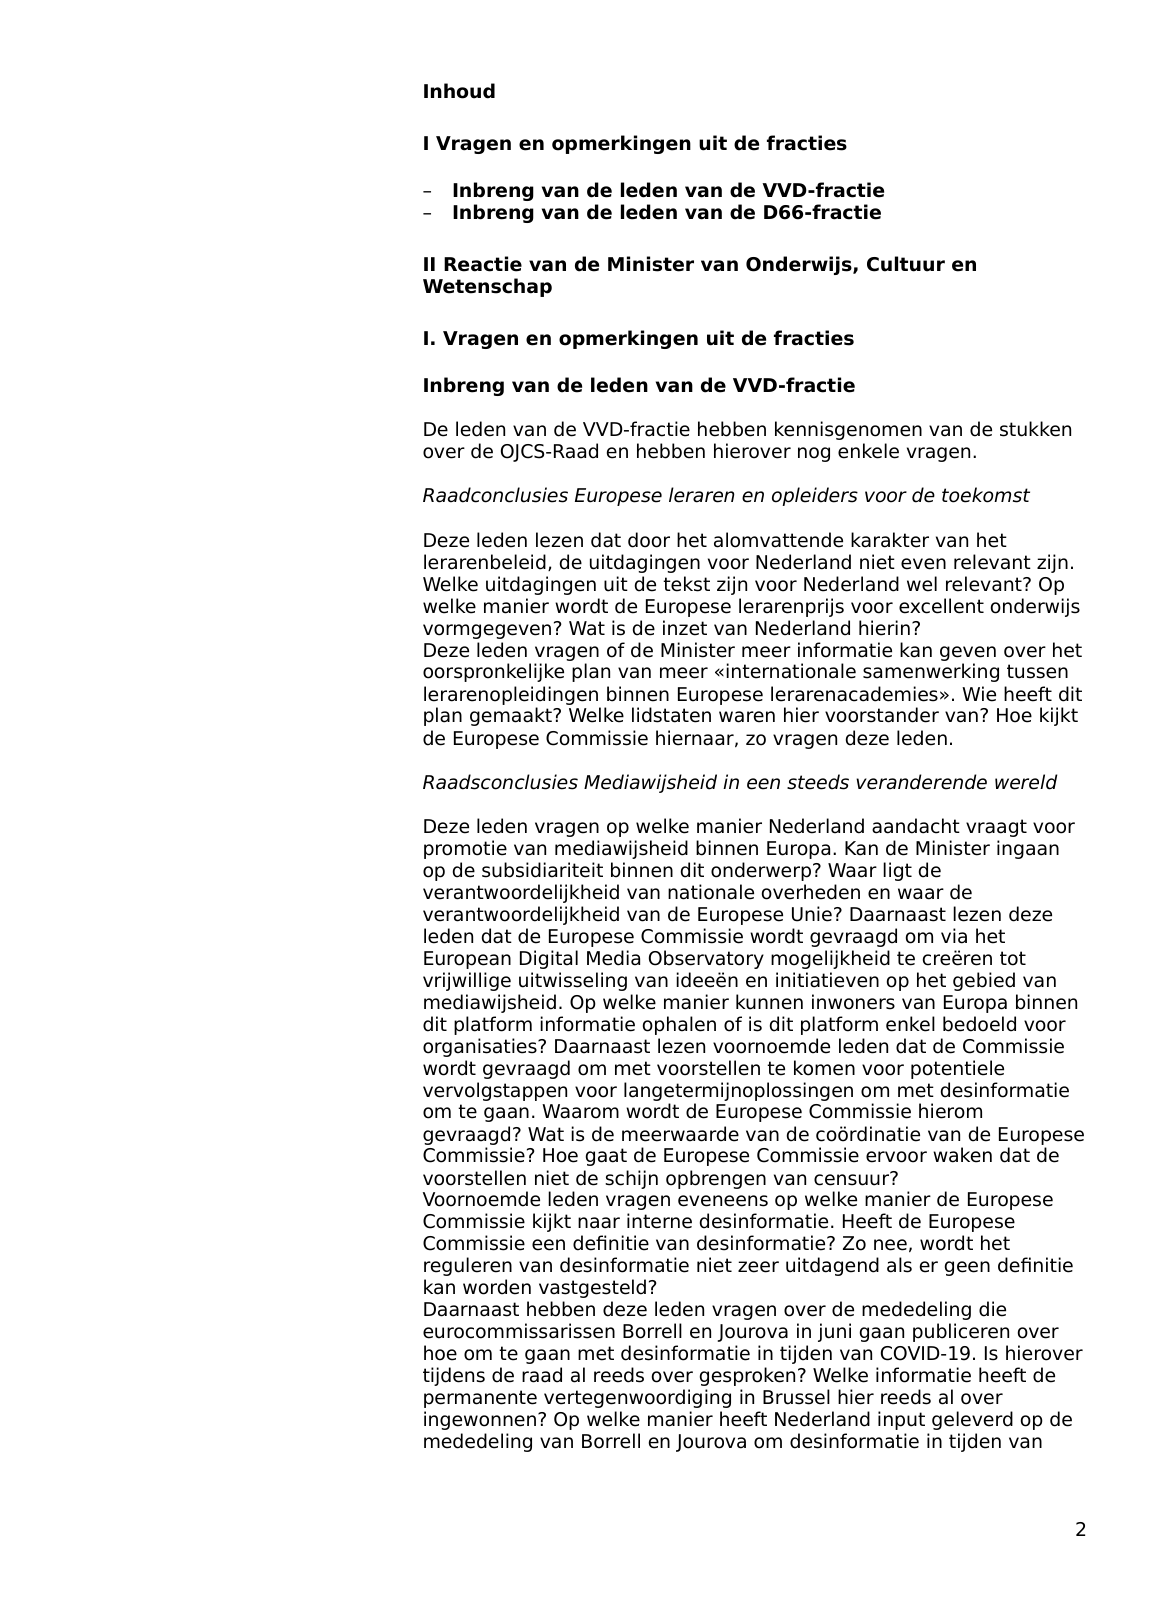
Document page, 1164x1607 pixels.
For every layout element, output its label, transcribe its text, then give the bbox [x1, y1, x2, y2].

subtitle II Reactie van de Minister van Onderwijs, Cultuur en Wetenschap [422, 254, 1087, 298]
text Daarnaast hebben deze leden vragen over de mededeling die eurocommissarissen Borrell en Jourova in juni gaan publiceren over hoe om te gaan met desinformatie in tijden van COVID-19. Is hierover tijdens de raad al reeds over gesproken? Welke informatie heeft de permanente vertegenwoordiging in Brussel hier reeds al over ingewonnen? Op welke manier heeft Nederland input geleverd op de mededeling van Borrell en Jourova om desinformatie in tijden van [422, 1299, 1087, 1453]
subtitle I Vragen en opmerkingen uit de fracties [422, 133, 1087, 155]
text Deze leden lezen dat door het alomvattende karakter van het lerarenbeleid, de uitdagingen voor Nederland niet even relevant zijn. Welke uitdagingen uit de tekst zijn voor Nederland wel relevant? Op welke manier wordt de Europese lerarenprijs voor excellent onderwijs vormgegeven? Wat is de inzet van Nederland hierin? [422, 529, 1087, 639]
text Deze leden vragen of de Minister meer informatie kan geven over het oorspronkelijke plan van meer «internationale samenwerking tussen lerarenopleidingen binnen Europese lerarenacademies». Wie heeft dit plan gemaakt? Welke lidstaten waren hier voorstander van? Hoe kijkt de Europese Commissie hiernaar, zo vragen deze leden. [422, 639, 1087, 749]
text – Inbreng van de leden van de VVD-fractie [422, 180, 1087, 202]
text Inhoud [422, 81, 1087, 103]
text Deze leden vragen op welke manier Nederland aandacht vraagt voor promotie van mediawijsheid binnen Europa. Kan de Minister ingaan op de subsidiariteit binnen dit onderwerp? Waar ligt de verantwoordelijkheid van nationale overheden en waar de verantwoordelijkheid van de Europese Unie? Daarnaast lezen deze leden dat de Europese Commissie wordt gevraagd om via het European Digital Media Observatory mogelijkheid te creëren tot vrijwillige uitwisseling van ideeën en initiatieven op het gebied van mediawijsheid. Op welke manier kunnen inwoners van Europa binnen dit platform informatie ophalen of is dit platform enkel bedoeld voor organisaties? Daarnaast lezen voornoemde leden dat de Commissie wordt gevraagd om met voorstellen te komen voor potentiele vervolgstappen voor langetermijnoplossingen om met desinformatie om te gaan. Waarom wordt de Europese Commissie hierom gevraagd? Wat is de meerwaarde van de coördinatie van de Europese Commissie? Hoe gaat de Europese Commissie ervoor waken dat de voorstellen niet de schijn opbrengen van censuur? [422, 816, 1087, 1189]
text De leden van de VVD-fractie hebben kennisgenomen van de stukken over de OJCS-Raad en hebben hierover nog enkele vragen. [422, 419, 1087, 463]
subtitle I. Vragen en opmerkingen uit de fracties [422, 328, 1087, 350]
text – Inbreng van de leden van de D66-fractie [422, 202, 1087, 224]
subtitle Raadsconclusies Mediawijsheid in een steeds veranderende wereld [422, 772, 1087, 793]
text Voornoemde leden vragen eveneens op welke manier de Europese Commissie kijkt naar interne desinformatie. Heeft de Europese Commissie een definitie van desinformatie? Zo nee, wordt het reguleren van desinformatie niet zeer uitdagend als er geen definitie kan worden vastgesteld? [422, 1189, 1087, 1299]
subtitle Raadconclusies Europese leraren en opleiders voor de toekomst [422, 485, 1087, 507]
subtitle Inbreng van de leden van de VVD-fractie [422, 375, 1087, 397]
